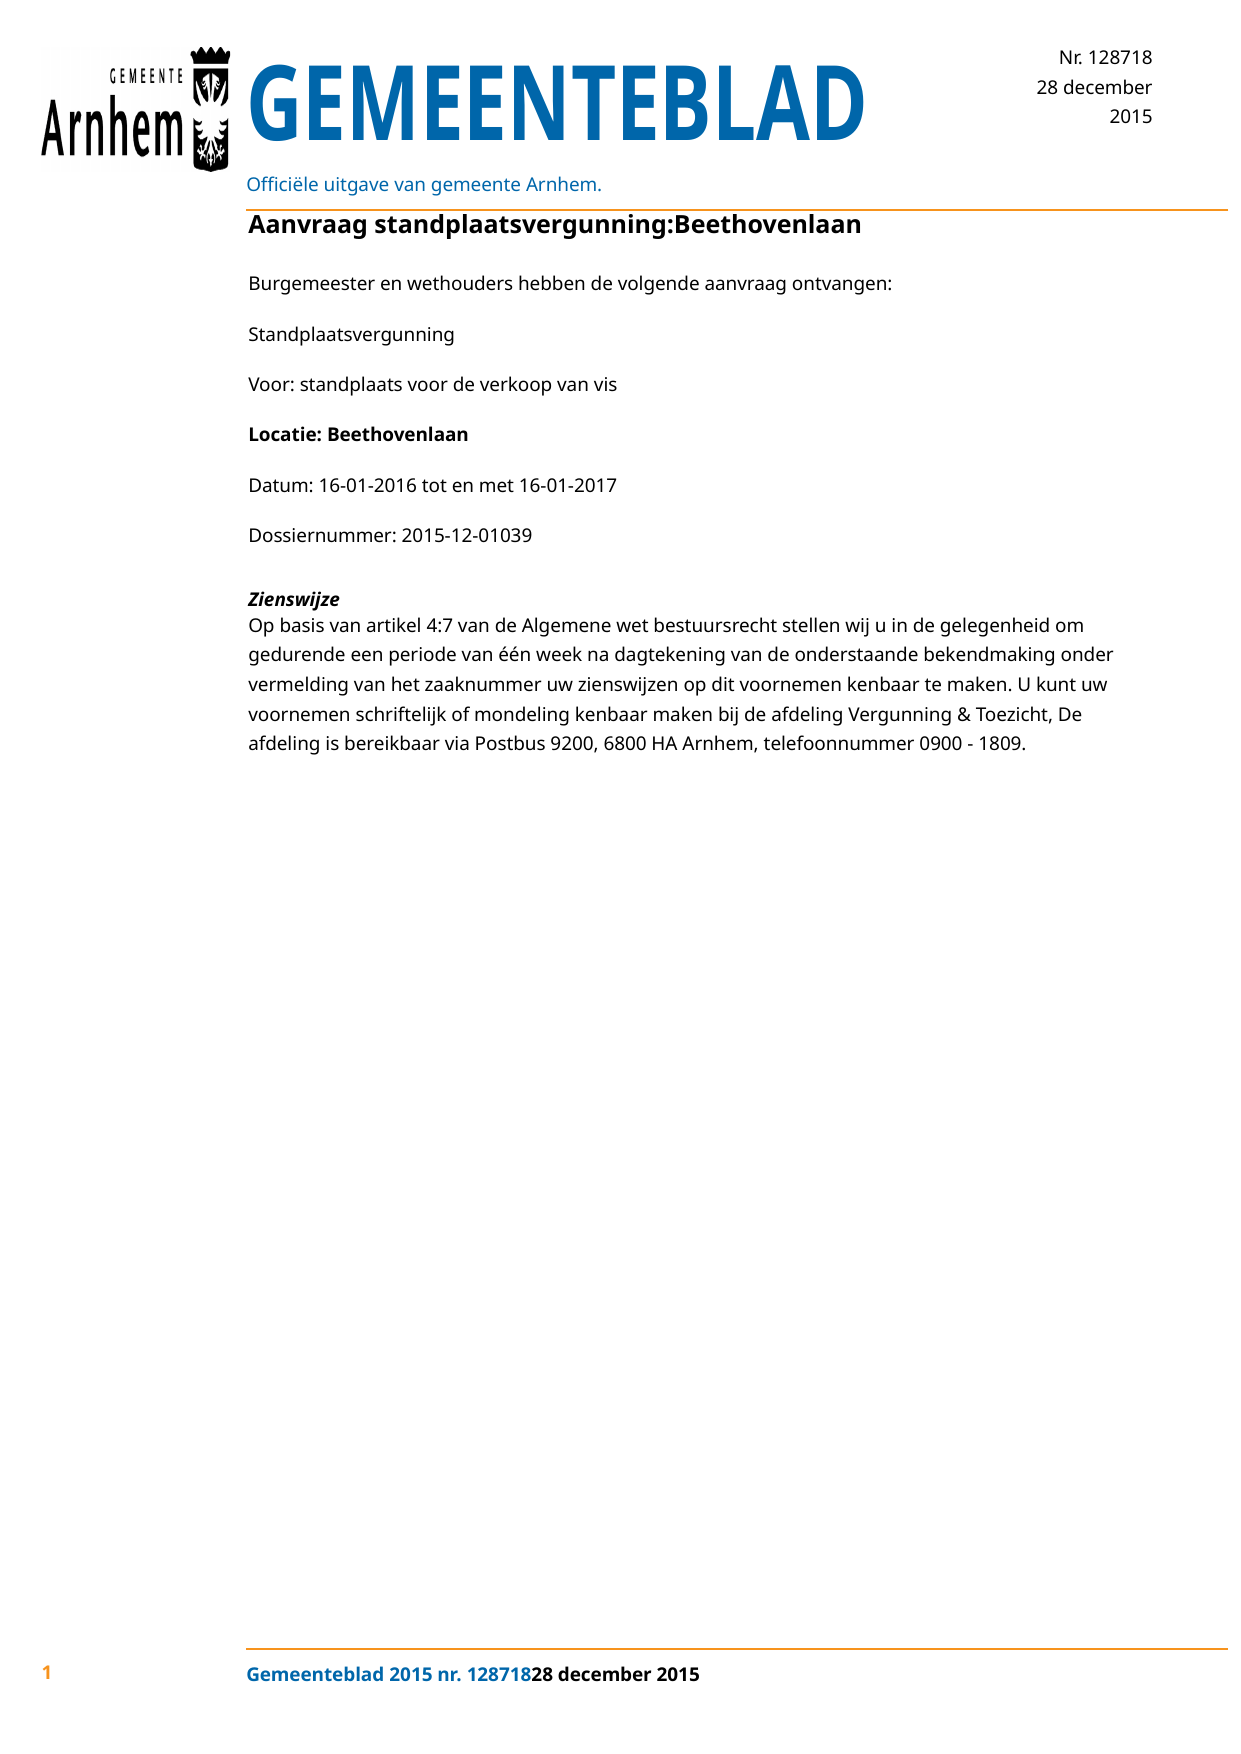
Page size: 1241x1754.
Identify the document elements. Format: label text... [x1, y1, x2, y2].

text Dossiernummer: 2015-12-01039 [248, 522, 1152, 548]
picture [41, 47, 231, 172]
text Op basis van artikel 4:7 van de Algemene wet bestuursrecht stellen wij u in de gelegenheid om gedurende een periode van één week na dagtekening van de onderstaande bekendmaking onder vermelding van het zaaknummer uw zienswijzen op dit voornemen kenbaar te maken. U kunt uw voornemen schriftelijk of mondeling kenbaar maken bij de afdeling Vergunning & Toezicht, De afdeling is bereikbaar via Postbus 9200, 6800 HA Arnhem, telefoonnummer 0900 - 1809. [248, 612, 1152, 756]
text Zienswijze [248, 586, 1152, 612]
text Voor: standplaats voor de verkoop van vis [248, 371, 1152, 397]
text Locatie: Beethovenlaan [248, 422, 1152, 447]
text Burgemeester en wethouders hebben de volgende aanvraag ontvangen: [248, 270, 1152, 296]
text Datum: 16-01-2016 tot en met 16-01-2017 [248, 472, 1152, 498]
text Standplaatsvergunning [248, 321, 1152, 346]
text Aanvraag standplaatsvergunning:Beethovenlaan [248, 211, 1152, 241]
